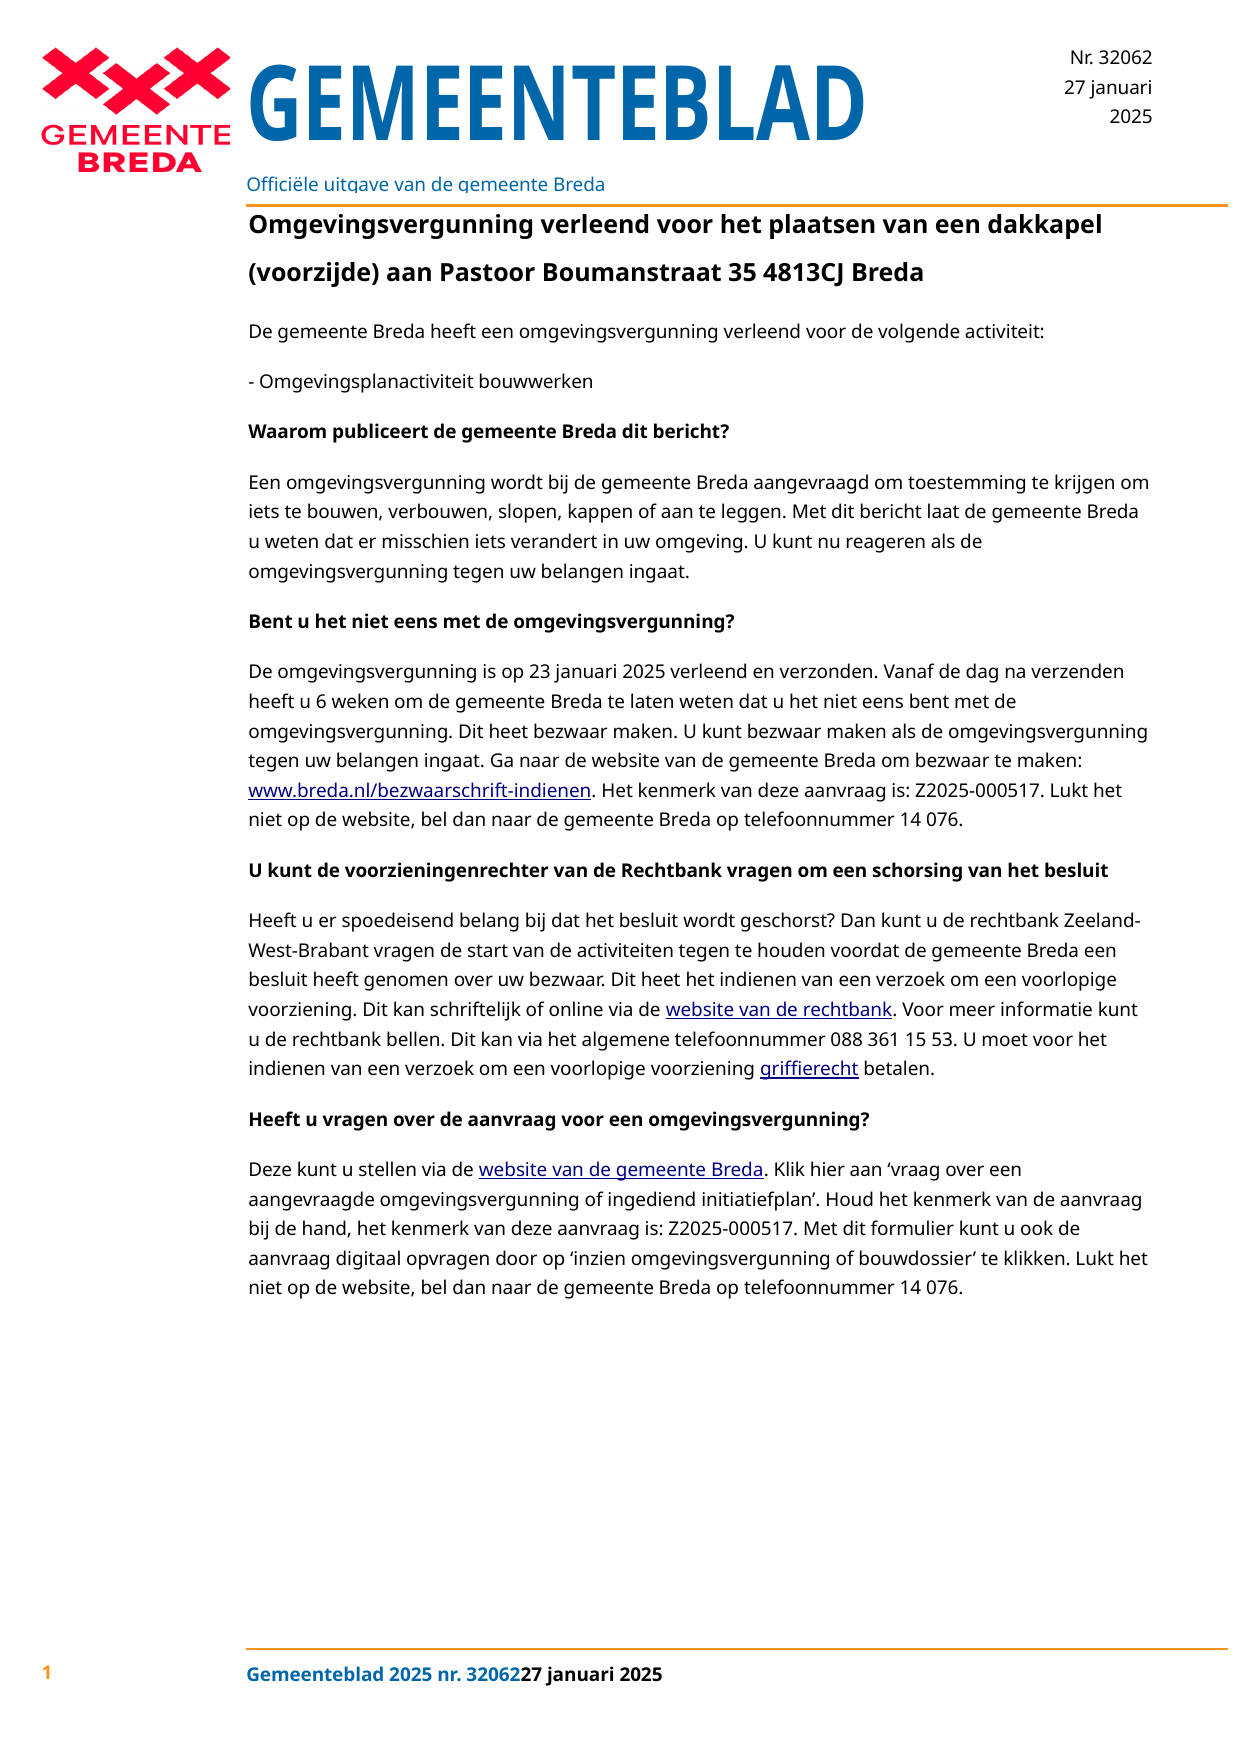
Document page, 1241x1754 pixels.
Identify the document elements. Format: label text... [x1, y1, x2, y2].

text Een omgevingsvergunning wordt bij de gemeente Breda aangevraagd om toestemming te krijgen om iets te bouwen, verbouwen, slopen, kappen of aan te leggen. Met dit bericht laat de gemeente Breda u weten dat er misschien iets verandert in uw omgeving. U kunt nu reageren als de omgevingsvergunning tegen uw belangen ingaat. [248, 469, 1152, 584]
text Omgevingsvergunning verleend voor het plaatsen van een dakkapel (voorzijde) aan Pastoor Boumanstraat 35 4813CJ Breda [248, 207, 1152, 288]
text - Omgevingsplanactiviteit bouwwerken [248, 368, 1152, 394]
text De omgevingsvergunning is op 23 januari 2025 verleend en verzonden. Vanaf de dag na verzenden heeft u 6 weken om de gemeente Breda te laten weten dat u het niet eens bent met de omgevingsvergunning. Dit heet bezwaar maken. U kunt bezwaar maken als de omgevingsvergunning tegen uw belangen ingaat. Ga naar de website van de gemeente Breda om bezwaar te maken: www.breda.nl/bezwaarschrift-indienen. Het kenmerk van deze aanvraag is: Z2025-000517. Lukt het niet op de website, bel dan naar de gemeente Breda op telefoonnummer 14 076. [248, 659, 1152, 832]
text Bent u het niet eens met de omgevingsvergunning? [248, 608, 1152, 634]
text Deze kunt u stellen via de website van de gemeente Breda. Klik hier aan ‘vraag over een aangevraagde omgevingsvergunning of ingediend initiatiefplan’. Houd het kenmerk van de aanvraag bij de hand, het kenmerk van deze aanvraag is: Z2025-000517. Met dit formulier kunt u ook de aanvraag digitaal opvragen door op ‘inzien omgevingsvergunning of bouwdossier’ te klikken. Lukt het niet op de website, bel dan naar de gemeente Breda op telefoonnummer 14 076. [248, 1156, 1152, 1300]
text U kunt de voorzieningenrechter van de Rechtbank vragen om een schorsing van het besluit [248, 857, 1152, 883]
text Waarom publiceert de gemeente Breda dit bericht? [248, 419, 1152, 444]
text Heeft u er spoedeisend belang bij dat het besluit wordt geschorst? Dan kunt u de rechtbank Zeeland-West-Brabant vragen de start van de activiteiten tegen te houden voordat de gemeente Breda een besluit heeft genomen over uw bezwaar. Dit heet het indienen van een verzoek om een voorlopige voorziening. Dit kan schriftelijk of online via de website van de rechtbank. Voor meer informatie kunt u de rechtbank bellen. Dit kan via het algemene telefoonnummer 088 361 15 53. U moet voor het indienen van een verzoek om een voorlopige voorziening griffierecht betalen. [248, 907, 1152, 1081]
text De gemeente Breda heeft een omgevingsvergunning verleend voor de volgende activiteit: [248, 318, 1152, 344]
picture [41, 47, 231, 172]
text Heeft u vragen over de aanvraag voor een omgevingsvergunning? [248, 1106, 1152, 1132]
